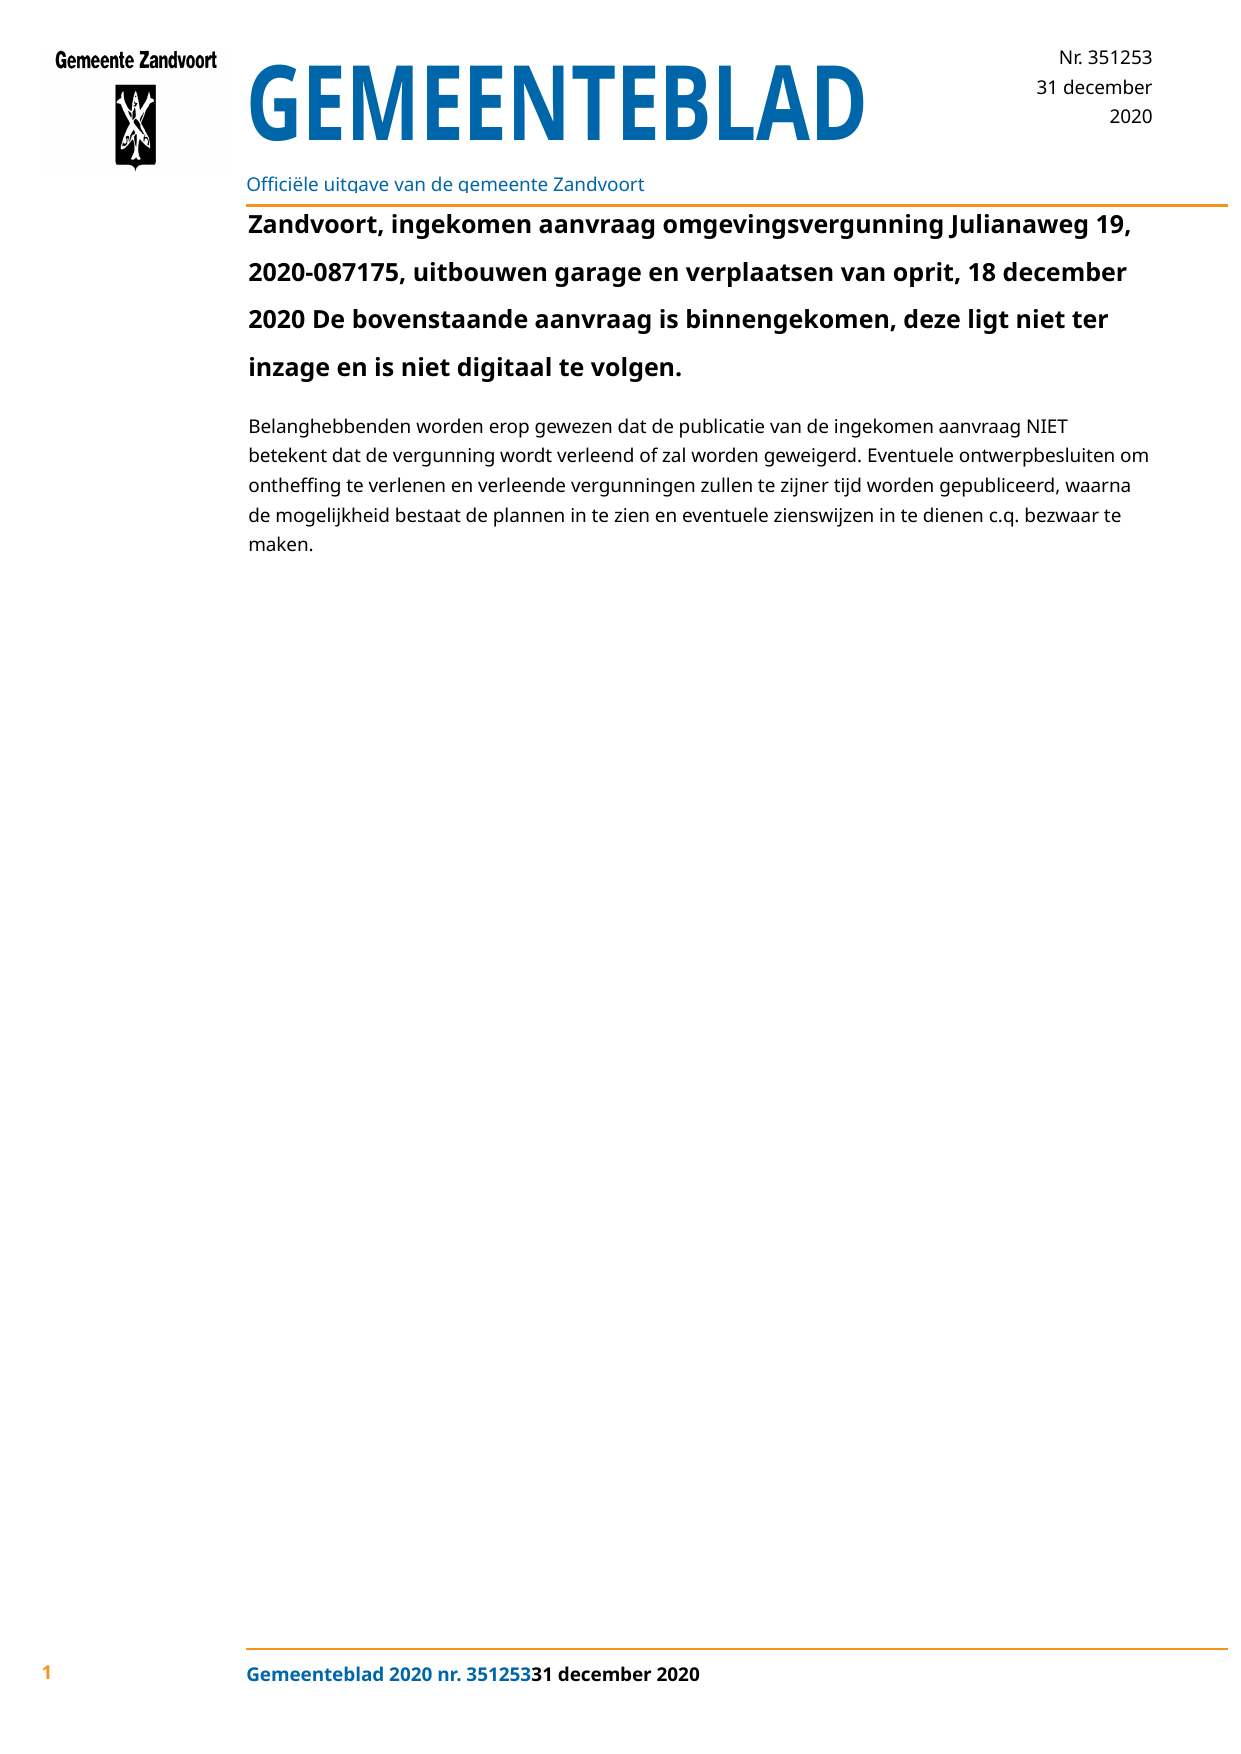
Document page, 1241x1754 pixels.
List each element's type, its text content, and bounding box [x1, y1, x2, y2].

picture [41, 47, 231, 172]
text Belanghebbenden worden erop gewezen dat de publicatie van de ingekomen aanvraag NIET betekent dat de vergunning wordt verleend of zal worden geweigerd. Eventuele ontwerpbesluiten om ontheffing te verlenen en verleende vergunningen zullen te zijner tijd worden gepubliceerd, waarna de mogelijkheid bestaat de plannen in te zien en eventuele zienswijzen in te dienen c.q. bezwaar te maken. [248, 413, 1152, 557]
text Zandvoort, ingekomen aanvraag omgevingsvergunning Julianaweg 19, 2020-087175, uitbouwen garage en verplaatsen van oprit, 18 december 2020 De bovenstaande aanvraag is binnengekomen, deze ligt niet ter inzage en is niet digitaal te volgen. [248, 207, 1152, 384]
